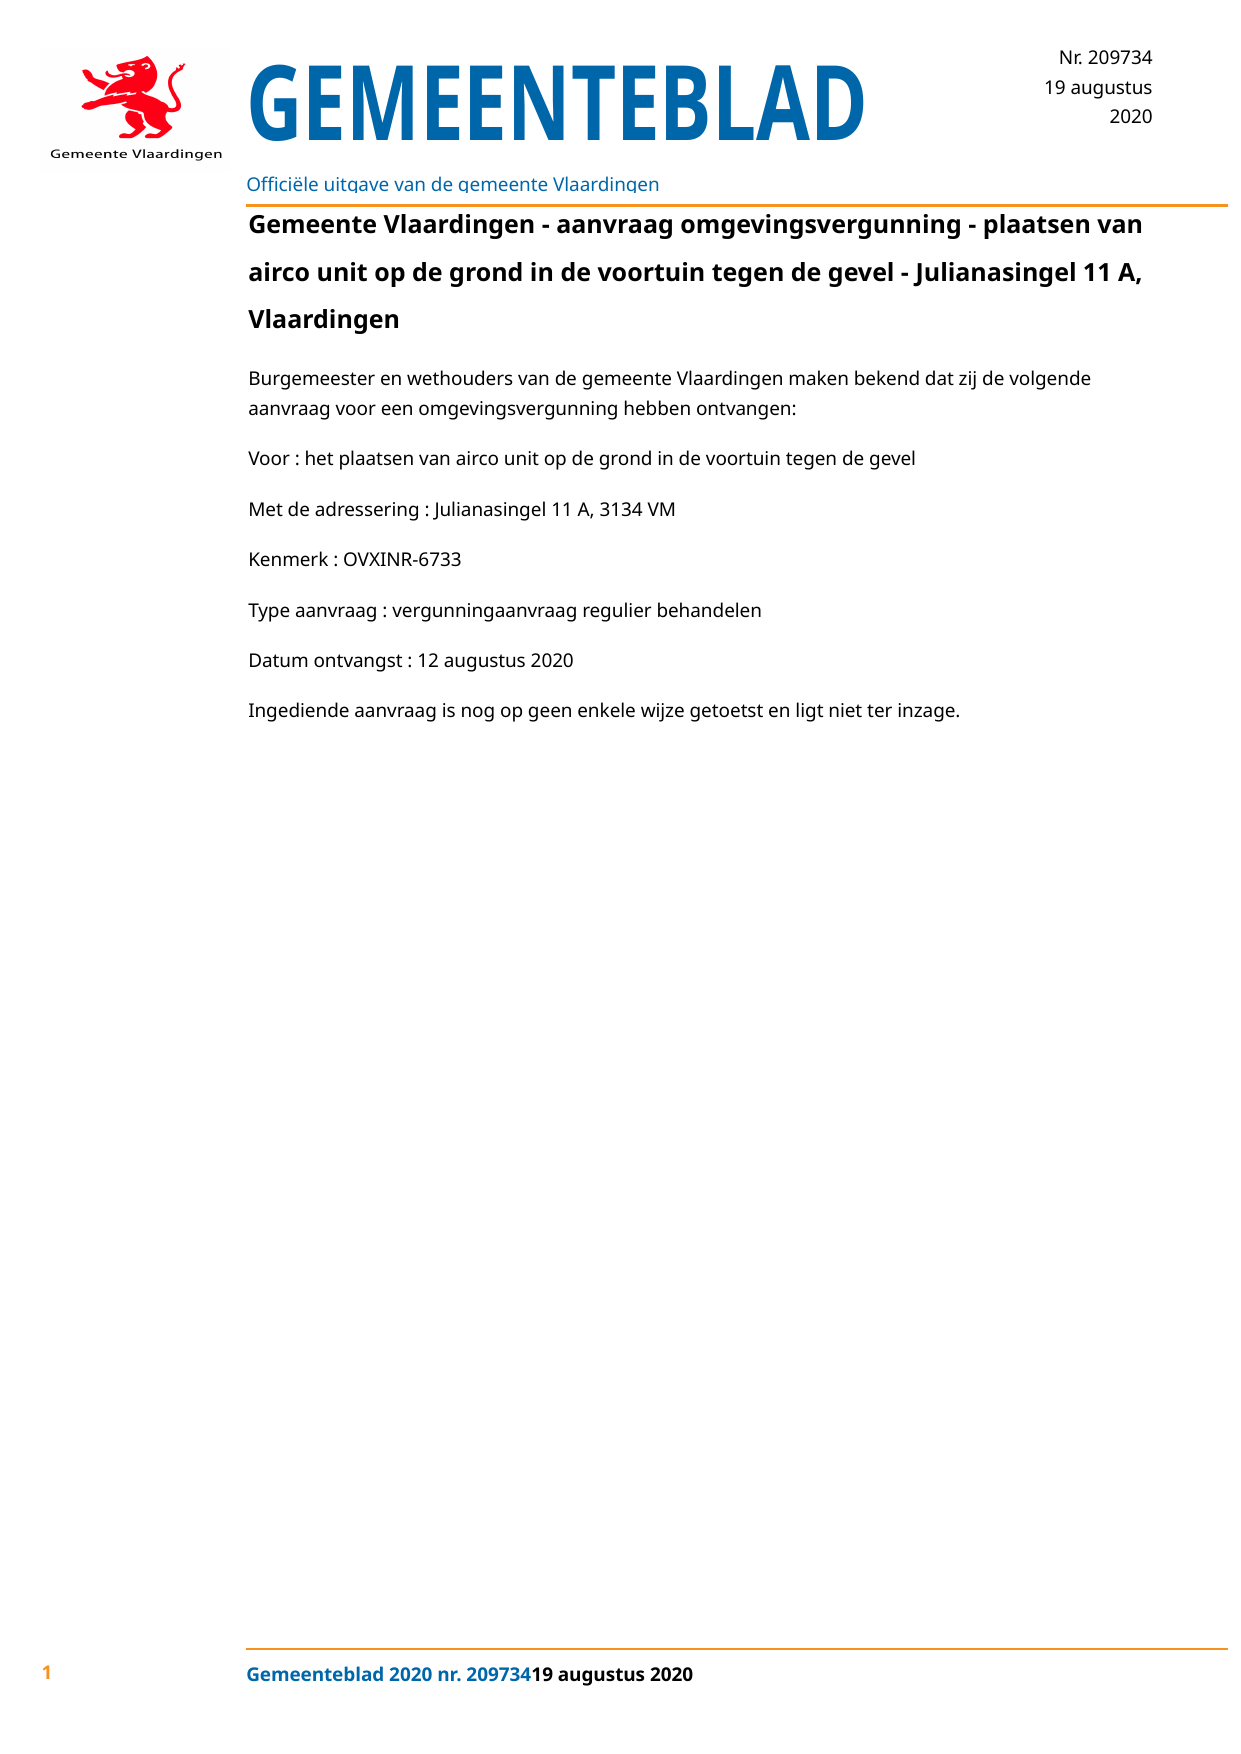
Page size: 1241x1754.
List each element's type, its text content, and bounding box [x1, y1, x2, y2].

text Datum ontvangst : 12 augustus 2020 [248, 647, 1152, 673]
text Voor : het plaatsen van airco unit op de grond in de voortuin tegen de gevel [248, 446, 1152, 471]
text Ingediende aanvraag is nog op geen enkele wijze getoetst en ligt niet ter inzage. [248, 698, 1152, 723]
text Kenmerk : OVXINR-6733 [248, 546, 1152, 572]
text Burgemeester en wethouders van de gemeente Vlaardingen maken bekend dat zij de volgende aanvraag voor een omgevingsvergunning hebben ontvangen: [248, 366, 1152, 421]
picture [41, 47, 231, 172]
text Gemeente Vlaardingen - aanvraag omgevingsvergunning - plaatsen van airco unit op de grond in de voortuin tegen de gevel - Julianasingel 11 A, Vlaardingen [248, 207, 1152, 336]
text Met de adressering : Julianasingel 11 A, 3134 VM [248, 496, 1152, 522]
text Type aanvraag : vergunningaanvraag regulier behandelen [248, 597, 1152, 622]
